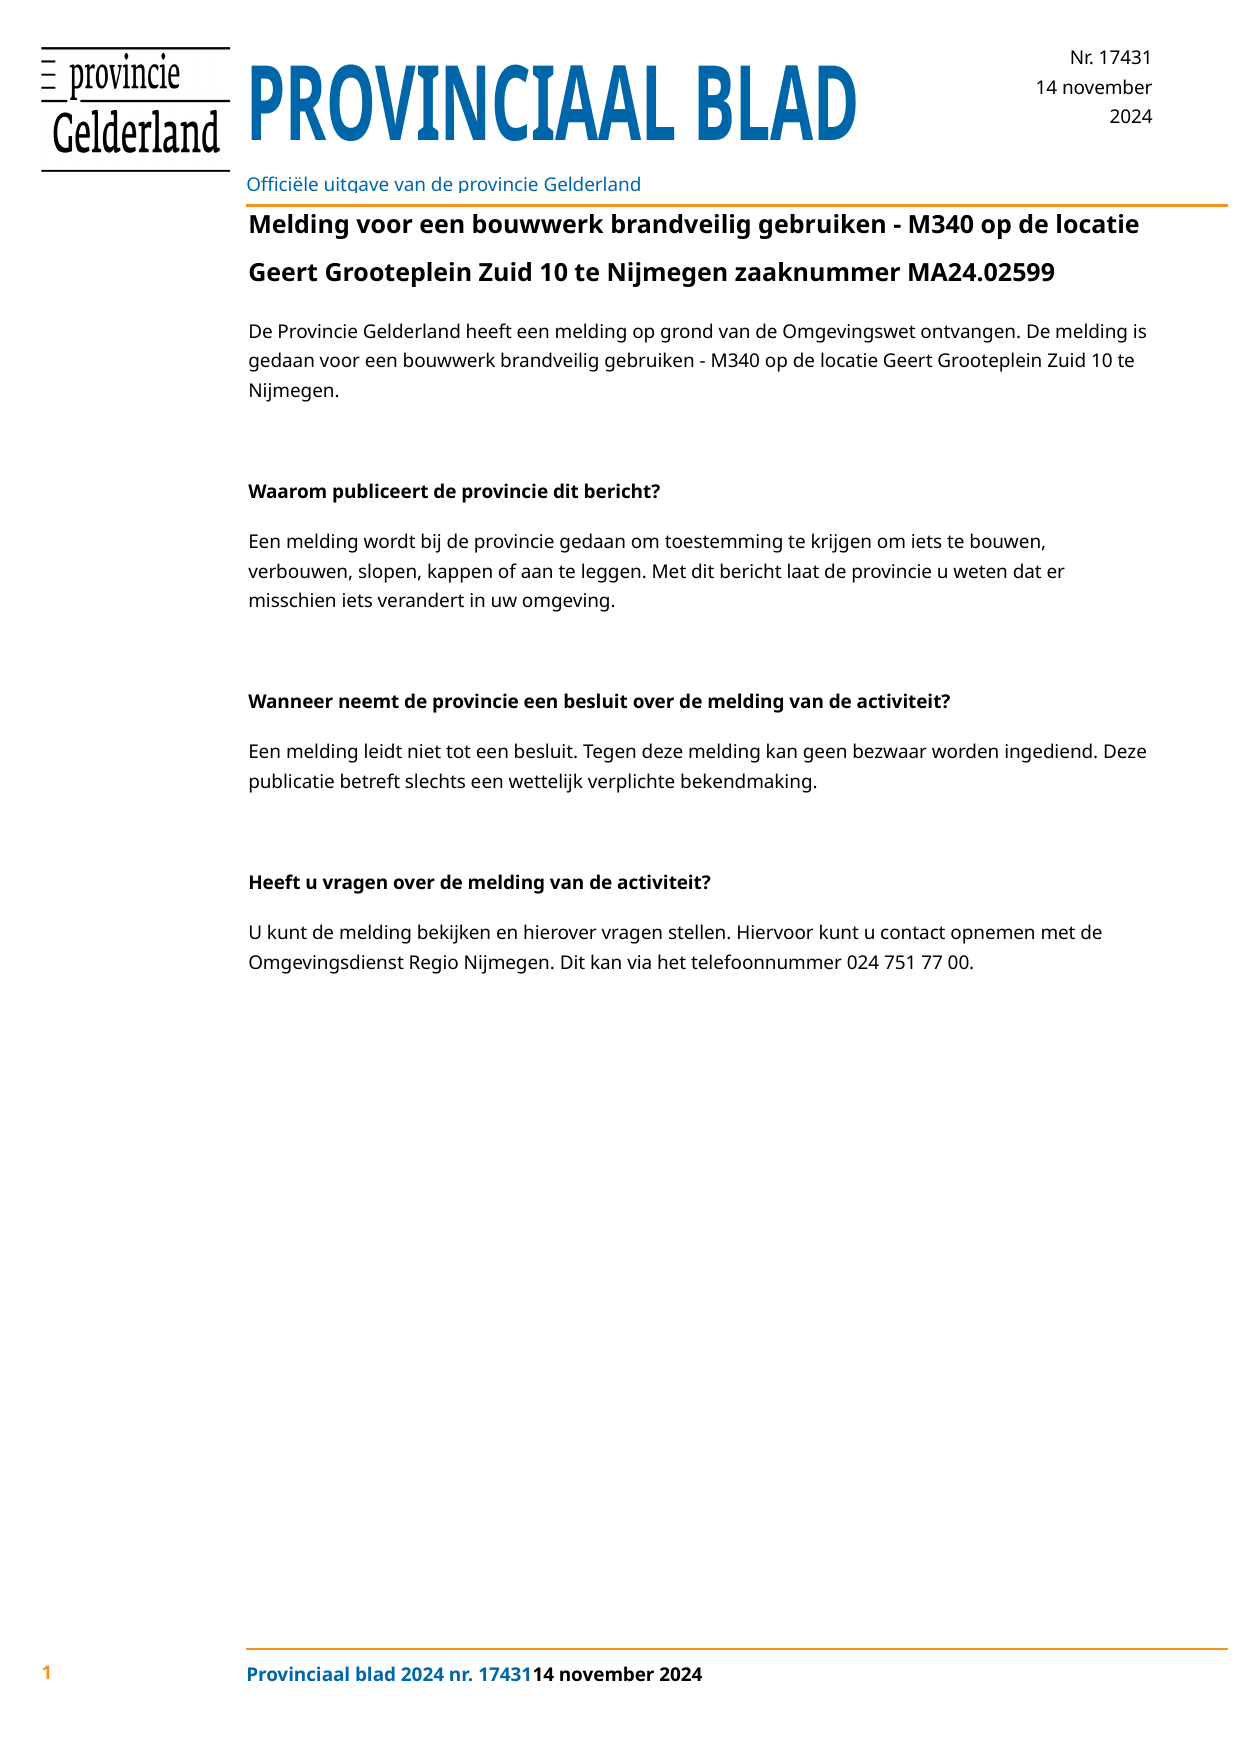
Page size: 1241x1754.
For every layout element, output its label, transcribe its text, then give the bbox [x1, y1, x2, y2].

text Wanneer neemt de provincie een besluit over de melding van de activiteit? [248, 688, 1152, 714]
text Een melding leidt niet tot een besluit. Tegen deze melding kan geen bezwaar worden ingediend. Deze publicatie betreft slechts een wettelijk verplichte bekendmaking. [248, 739, 1152, 794]
picture [41, 47, 231, 172]
text De Provincie Gelderland heeft een melding op grond van de Omgevingswet ontvangen. De melding is gedaan voor een bouwwerk brandveilig gebruiken - M340 op de locatie Geert Grooteplein Zuid 10 te Nijmegen. [248, 318, 1152, 403]
text U kunt de melding bekijken en hierover vragen stellen. Hiervoor kunt u contact opnemen met de Omgevingsdienst Regio Nijmegen. Dit kan via het telefoonnummer 024 751 77 00. [248, 919, 1152, 975]
text Een melding wordt bij de provincie gedaan om toestemming te krijgen om iets te bouwen, verbouwen, slopen, kappen of aan te leggen. Met dit bericht laat de provincie u weten dat er misschien iets verandert in uw omgeving. [248, 528, 1152, 613]
text Waarom publiceert de provincie dit bericht? [248, 478, 1152, 504]
text Heeft u vragen over de melding van de activiteit? [248, 869, 1152, 895]
text Melding voor een bouwwerk brandveilig gebruiken - M340 op de locatie Geert Grooteplein Zuid 10 te Nijmegen zaaknummer MA24.02599 [248, 207, 1152, 288]
